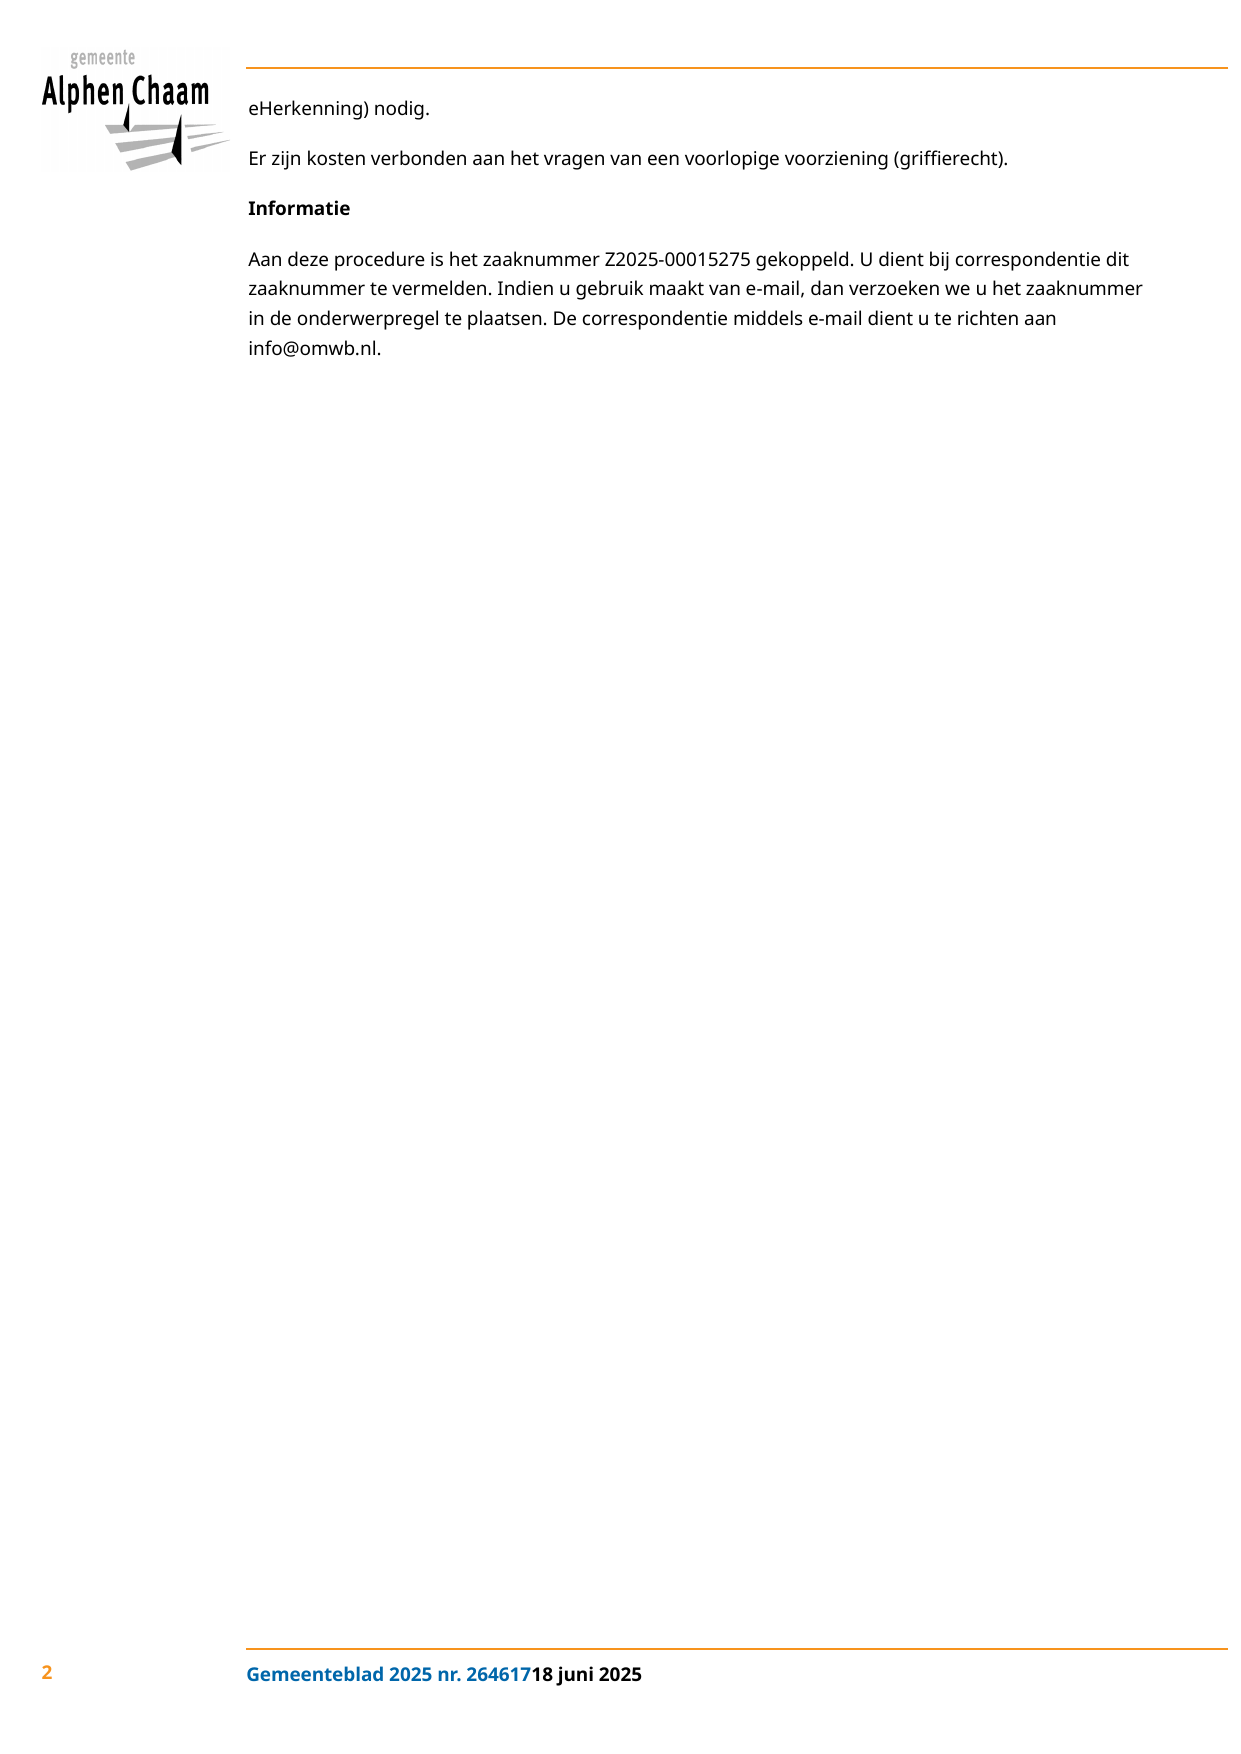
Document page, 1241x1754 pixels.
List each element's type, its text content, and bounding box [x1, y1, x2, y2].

text Er zijn kosten verbonden aan het vragen van een voorlopige voorziening (griffierecht). [248, 145, 1152, 171]
text Informatie [248, 196, 1152, 221]
picture [41, 47, 231, 172]
text eHerkenning) nodig. [248, 95, 1152, 121]
text Aan deze procedure is het zaaknummer Z2025-00015275 gekoppeld. U dient bij correspondentie dit zaaknummer te vermelden. Indien u gebruik maakt van e-mail, dan verzoeken we u het zaaknummer in de onderwerpregel te plaatsen. De correspondentie middels e-mail dient u te richten aan info@omwb.nl. [248, 246, 1152, 361]
